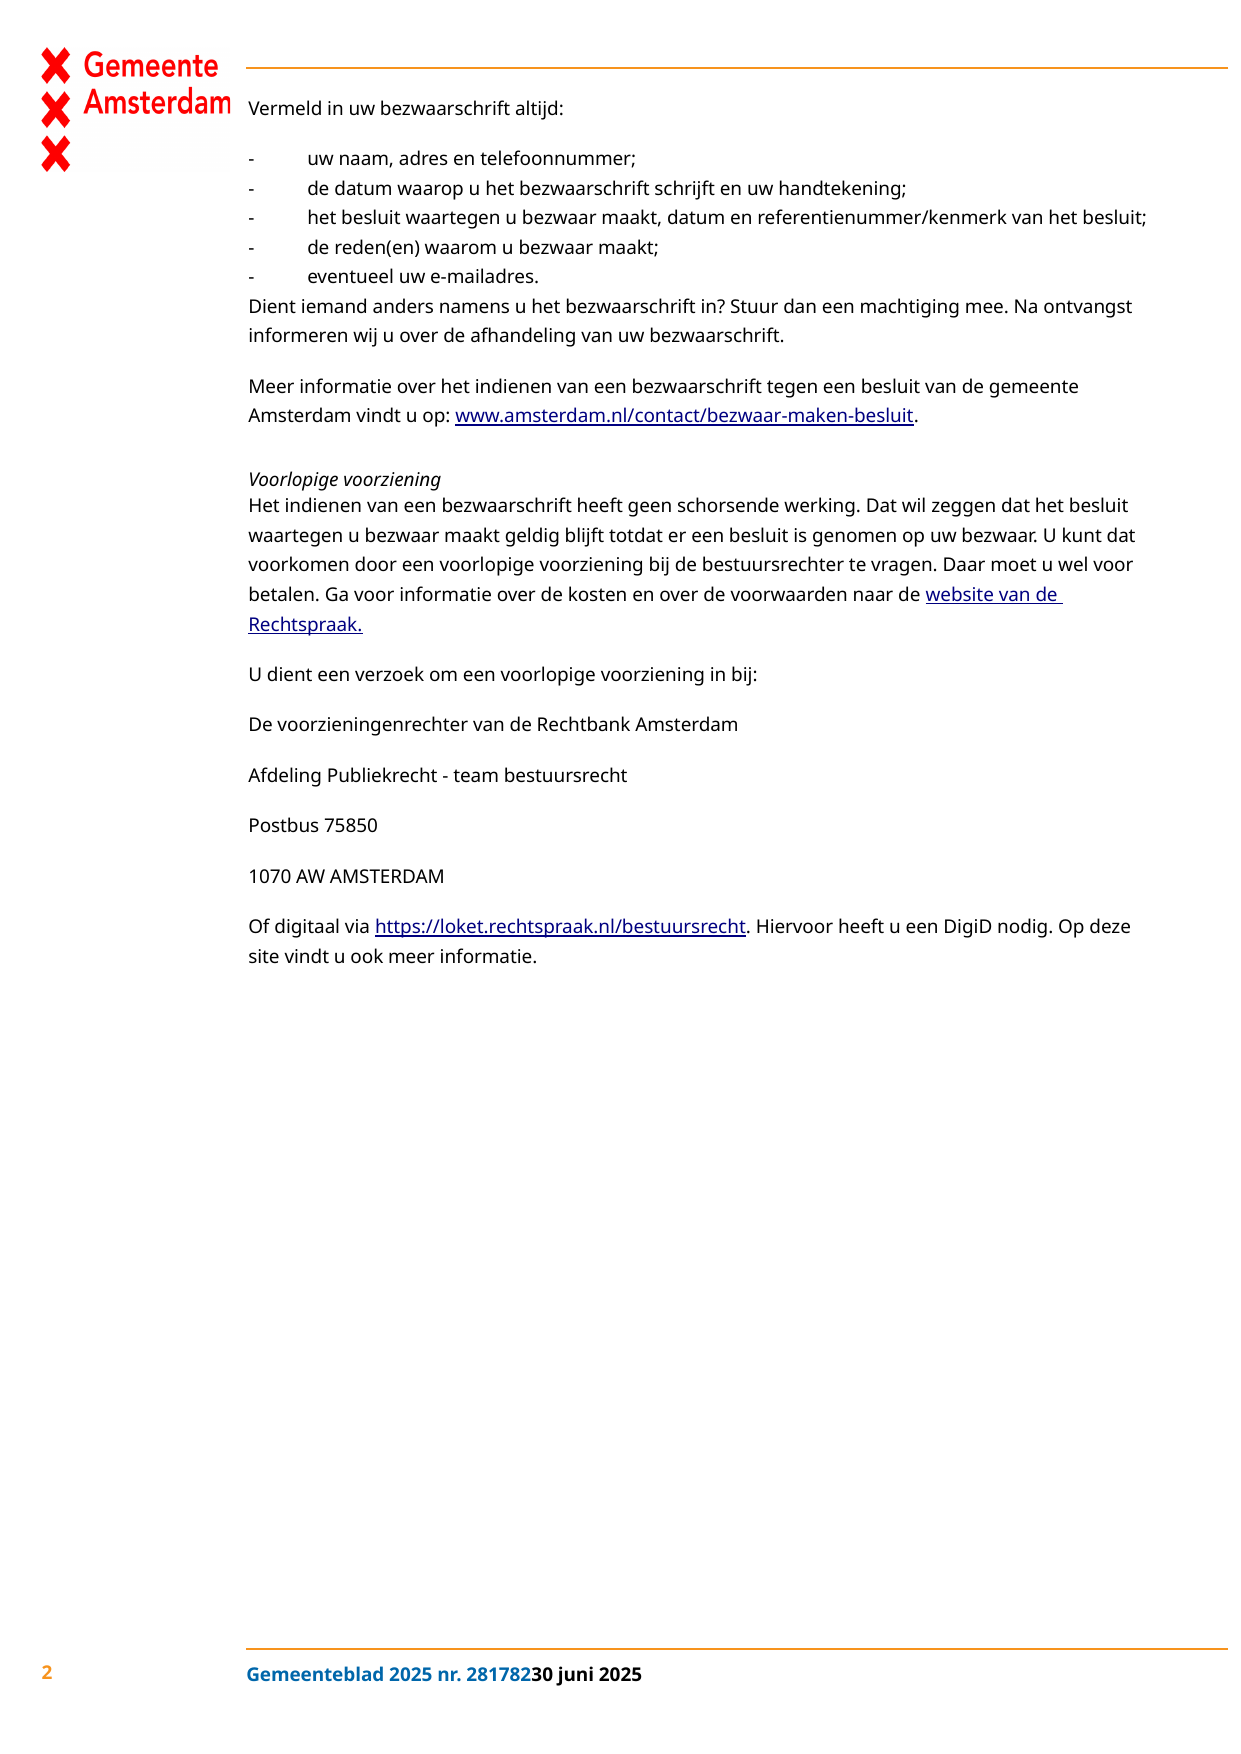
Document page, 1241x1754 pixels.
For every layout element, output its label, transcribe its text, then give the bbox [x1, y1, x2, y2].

text Afdeling Publiekrecht - team bestuursrecht [248, 762, 1152, 788]
list de datum waarop u het bezwaarschrift schrijft en uw handtekening; [248, 175, 1152, 201]
text Postbus 75850 [248, 812, 1152, 838]
list uw naam, adres en telefoonnummer; [248, 145, 1152, 171]
list eventueel uw e-mailadres. [248, 263, 1152, 289]
text U dient een verzoek om een voorlopige voorziening in bij: [248, 661, 1152, 687]
text Voorlopige voorziening [248, 467, 1152, 492]
list het besluit waartegen u bezwaar maakt, datum en referentienummer/kenmerk van het besluit; [248, 204, 1152, 230]
text Of digitaal via https://loket.rechtspraak.nl/bestuursrecht. Hiervoor heeft u een DigiD nodig. Op deze site vindt u ook meer informatie. [248, 913, 1152, 968]
text De voorzieningenrechter van de Rechtbank Amsterdam [248, 712, 1152, 737]
text 1070 AW AMSTERDAM [248, 863, 1152, 888]
list de reden(en) waarom u bezwaar maakt; [248, 234, 1152, 260]
text Meer informatie over het indienen van een bezwaarschrift tegen een besluit van de gemeente Amsterdam vindt u op: www.amsterdam.nl/contact/bezwaar-maken-besluit. [248, 373, 1152, 428]
text Het indienen van een bezwaarschrift heeft geen schorsende werking. Dat wil zeggen dat het besluit waartegen u bezwaar maakt geldig blijft totdat er een besluit is genomen op uw bezwaar. U kunt dat voorkomen door een voorlopige voorziening bij de bestuursrechter te vragen. Daar moet u wel voor betalen. Ga voor informatie over de kosten en over de voorwaarden naar de website van de Rechtspraak. [248, 492, 1152, 636]
picture [41, 47, 231, 172]
text Vermeld in uw bezwaarschrift altijd: [248, 95, 1152, 121]
text Dient iemand anders namens u het bezwaarschrift in? Stuur dan een machtiging mee. Na ontvangst informeren wij u over de afhandeling van uw bezwaarschrift. [248, 293, 1152, 348]
